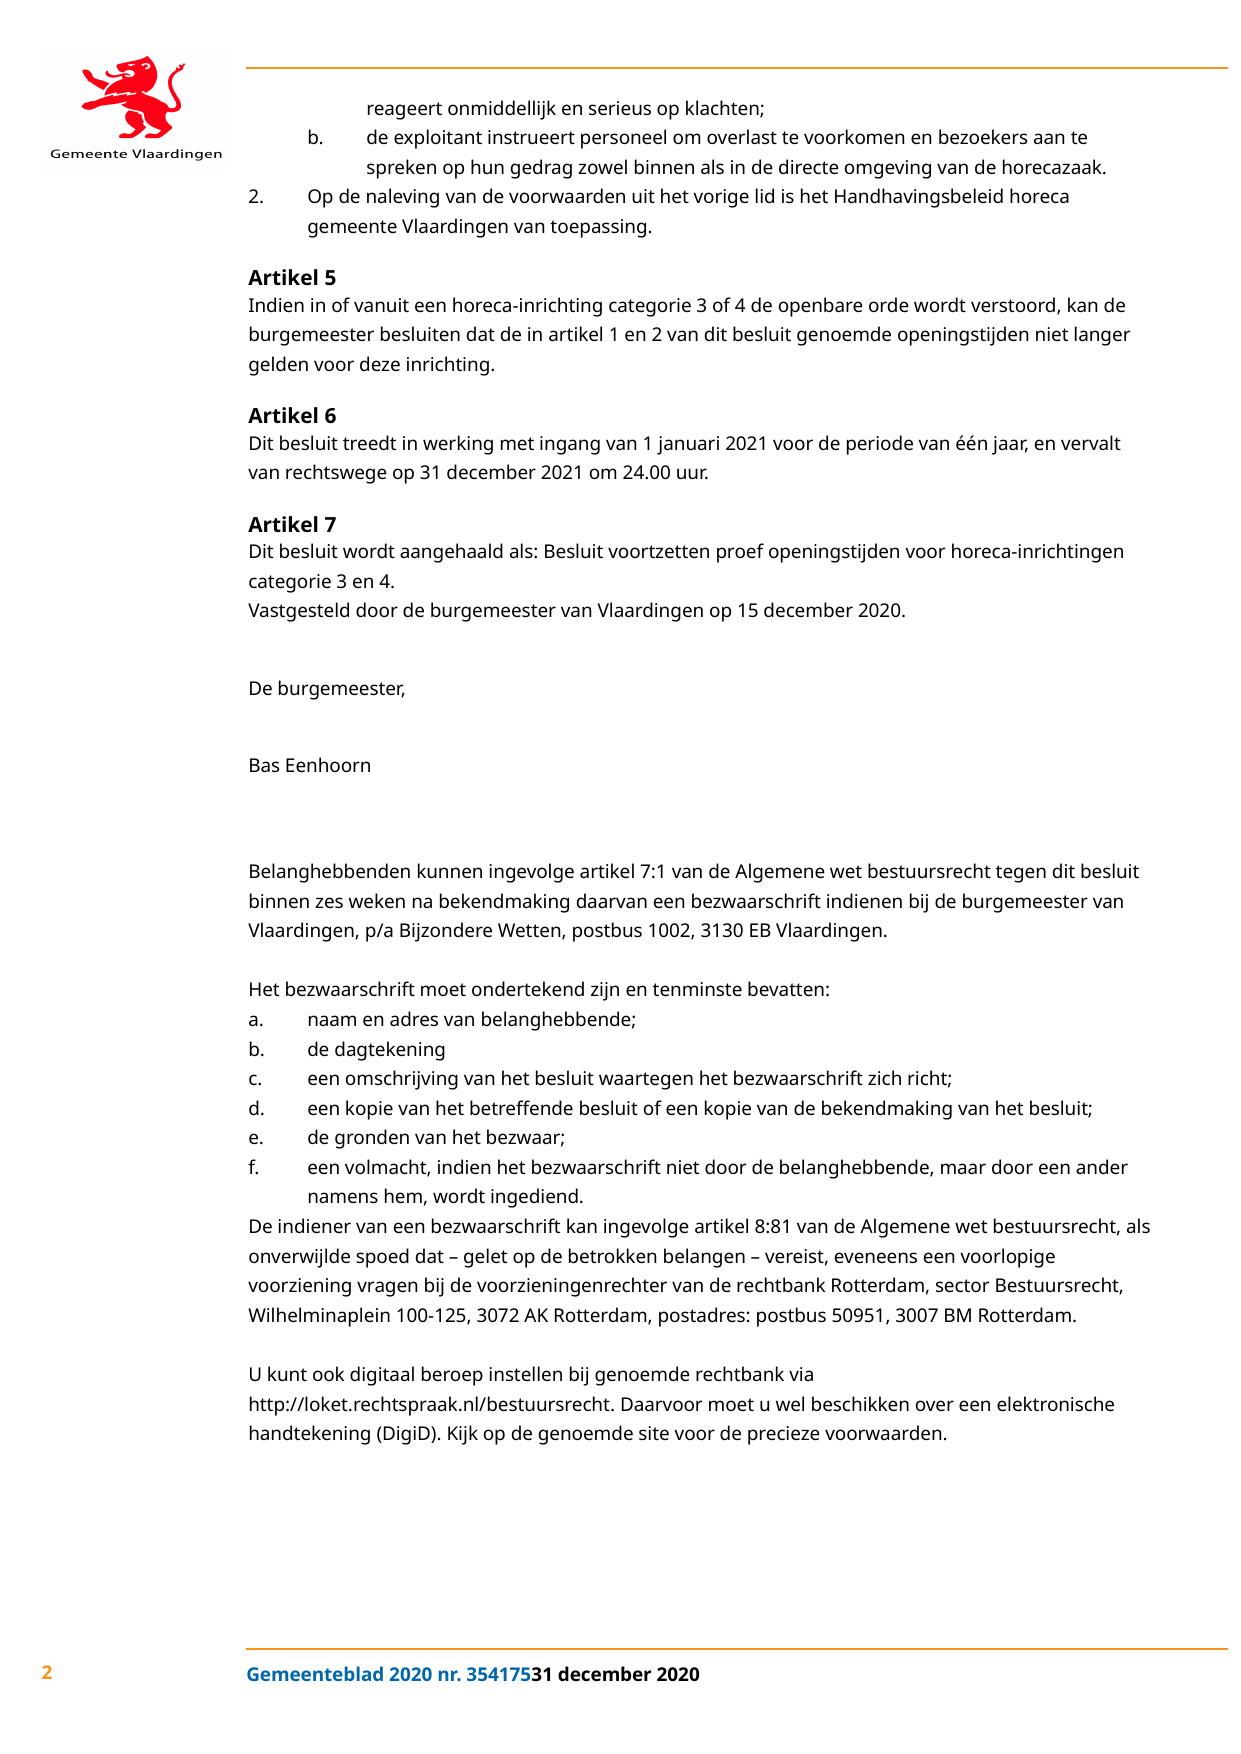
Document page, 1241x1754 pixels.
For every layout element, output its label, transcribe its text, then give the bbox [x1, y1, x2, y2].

list een omschrijving van het besluit waartegen het bezwaarschrift zich richt; [248, 1065, 1152, 1091]
text U kunt ook digitaal beroep instellen bij genoemde rechtbank via http://loket.rechtspraak.nl/bestuursrecht. Daarvoor moet u wel beschikken over een elektronische handtekening (DigiD). Kijk op de genoemde site voor de precieze voorwaarden. [248, 1361, 1152, 1446]
text Dit besluit treedt in werking met ingang van 1 januari 2021 voor de periode van één jaar, en vervalt van rechtswege op 31 december 2021 om 24.00 uur. [248, 430, 1152, 485]
list een kopie van het betreffende besluit of een kopie van de bekendmaking van het besluit; [248, 1095, 1152, 1121]
text De burgemeester, [248, 675, 1152, 701]
text Bas Eenhoorn [248, 752, 1152, 778]
text Vastgesteld door de burgemeester van Vlaardingen op 15 december 2020. [248, 598, 1152, 623]
list de gronden van het bezwaar; [248, 1124, 1152, 1150]
text De indiener van een bezwaarschrift kan ingevolge artikel 8:81 van de Algemene wet bestuursrecht, als onverwijlde spoed dat – gelet op de betrokken belangen – vereist, eveneens een voorlopige voorziening vragen bij de voorzieningenrechter van de rechtbank Rotterdam, sector Bestuursrecht, Wilhelminaplein 100-125, 3072 AK Rotterdam, postadres: postbus 50951, 3007 BM Rotterdam. [248, 1213, 1152, 1328]
list een volmacht, indien het bezwaarschrift niet door de belanghebbende, maar door een ander namens hem, wordt ingediend. [248, 1154, 1152, 1209]
list de dagtekening [248, 1036, 1152, 1062]
picture [41, 47, 231, 172]
text Indien in of vanuit een horeca-inrichting categorie 3 of 4 de openbare orde wordt verstoord, kan de burgemeester besluiten dat de in artikel 1 en 2 van dit besluit genoemde openingstijden niet langer gelden voor deze inrichting. [248, 292, 1152, 377]
text Artikel 5 [248, 263, 1152, 292]
list reageert onmiddellijk en serieus op klachten; [307, 95, 1152, 121]
text Het bezwaarschrift moet ondertekend zijn en tenminste bevatten: [248, 977, 1152, 1002]
list de exploitant instrueert personeel om overlast te voorkomen en bezoekers aan te spreken op hun gedrag zowel binnen als in de directe omgeving van de horecazaak. [307, 124, 1152, 180]
text Artikel 7 [248, 510, 1152, 538]
list naam en adres van belanghebbende; [248, 1006, 1152, 1032]
list Op de naleving van de voorwaarden uit het vorige lid is het Handhavingsbeleid horeca gemeente Vlaardingen van toepassing. [248, 183, 1152, 239]
text Dit besluit wordt aangehaald als: Besluit voortzetten proef openingstijden voor horeca-inrichtingen categorie 3 en 4. [248, 538, 1152, 594]
text Belanghebbenden kunnen ingevolge artikel 7:1 van de Algemene wet bestuursrecht tegen dit besluit binnen zes weken na bekendmaking daarvan een bezwaarschrift indienen bij de burgemeester van Vlaardingen, p/a Bijzondere Wetten, postbus 1002, 3130 EB Vlaardingen. [248, 858, 1152, 943]
text Artikel 6 [248, 402, 1152, 430]
